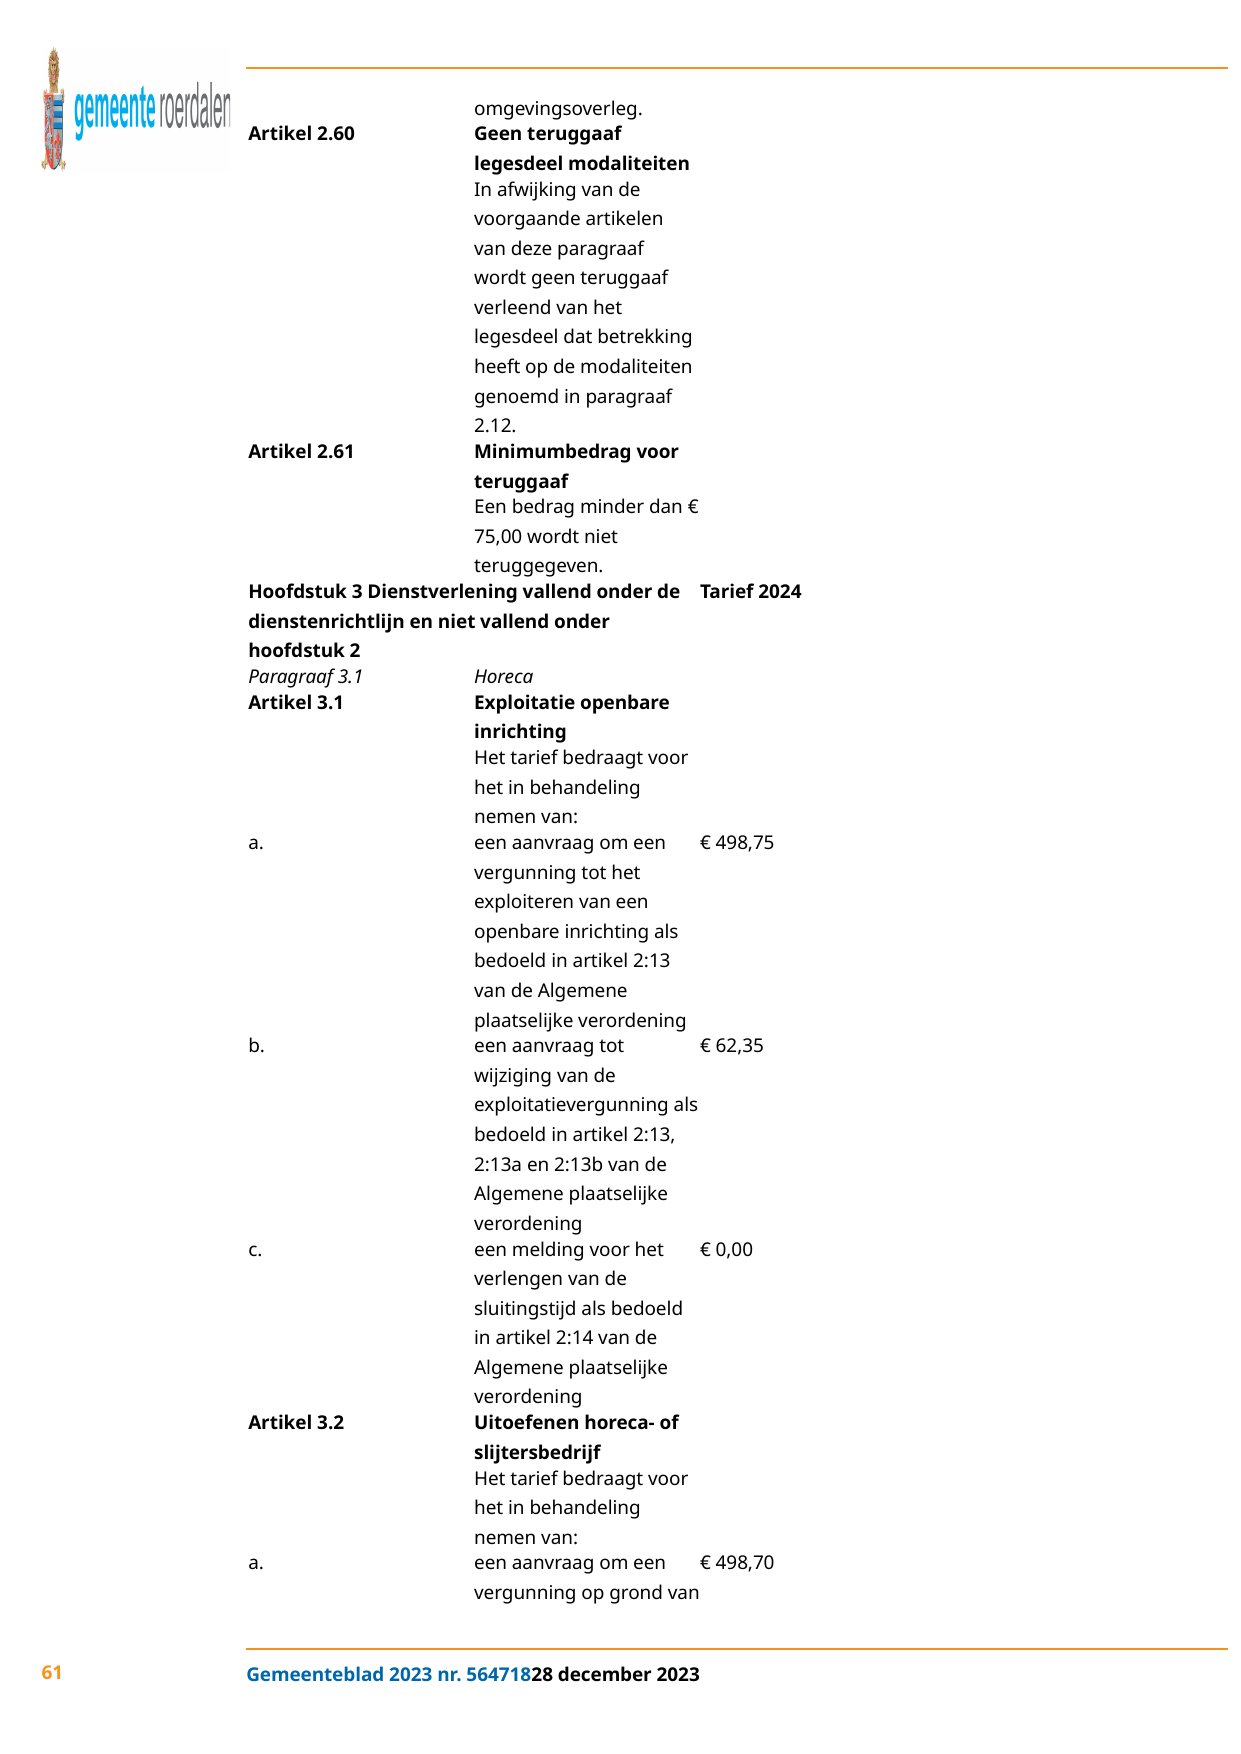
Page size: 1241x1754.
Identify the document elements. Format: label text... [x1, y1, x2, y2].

table_cell [700, 1465, 926, 1549]
table_cell Artikel 3.2 [248, 1409, 474, 1465]
table_cell Paragraaf 3.1 [248, 663, 474, 689]
table_cell [926, 1465, 1152, 1549]
table_cell [248, 744, 474, 829]
table_cell [926, 663, 1152, 689]
table_cell [248, 494, 474, 578]
table_cell [926, 1550, 1152, 1605]
table_cell a. [248, 829, 474, 1032]
table_cell Horeca [474, 663, 700, 689]
table_cell Minimumbedrag voor teruggaaf [474, 438, 700, 493]
table_cell Artikel 3.1 [248, 689, 474, 744]
table_cell een aanvraag om een vergunning tot het exploiteren van een openbare inrichting als bedoeld in artikel 2:13 van de Algemene plaatselijke verordening [474, 829, 700, 1032]
table_cell [700, 744, 926, 829]
table_cell Het tarief bedraagt voor het in behandeling nemen van: [474, 744, 700, 829]
table_cell [248, 95, 474, 121]
table_cell a. [248, 1550, 474, 1605]
table_cell [700, 176, 926, 438]
table_cell Geen teruggaaf legesdeel modaliteiten [474, 121, 700, 176]
table_cell [926, 1409, 1152, 1465]
table_cell Artikel 2.61 [248, 438, 474, 493]
table_cell c. [248, 1236, 474, 1409]
table_cell [926, 744, 1152, 829]
table_cell Een bedrag minder dan € 75,00 wordt niet teruggegeven. [474, 494, 700, 578]
table_cell [926, 121, 1152, 176]
table_cell [700, 438, 926, 493]
table_cell [700, 663, 926, 689]
table_cell [700, 121, 926, 176]
table_cell Uitoefenen horeca- of slijtersbedrijf [474, 1409, 700, 1465]
table_cell een melding voor het verlengen van de sluitingstijd als bedoeld in artikel 2:14 van de Algemene plaatselijke verordening [474, 1236, 700, 1409]
picture [41, 47, 231, 172]
table_cell € 62,35 [700, 1033, 926, 1236]
table_cell een aanvraag tot wijziging van de exploitatievergunning als bedoeld in artikel 2:13, 2:13a en 2:13b van de Algemene plaatselijke verordening [474, 1033, 700, 1236]
table_cell [926, 438, 1152, 493]
table_cell b. [248, 1033, 474, 1236]
table_cell [926, 95, 1152, 121]
table_cell [926, 494, 1152, 578]
table_cell In afwijking van de voorgaande artikelen van deze paragraaf wordt geen teruggaaf verleend van het legesdeel dat betrekking heeft op de modaliteiten genoemd in paragraaf 2.12. [474, 176, 700, 438]
table_cell [700, 1409, 926, 1465]
table_cell een aanvraag om een vergunning op grond van [474, 1550, 700, 1605]
table_cell € 0,00 [700, 1236, 926, 1409]
table_cell Het tarief bedraagt voor het in behandeling nemen van: [474, 1465, 700, 1549]
table_cell [248, 1465, 474, 1549]
table_cell [926, 829, 1152, 1032]
table_cell [926, 689, 1152, 744]
table_cell € 498,75 [700, 829, 926, 1032]
table_cell € 498,70 [700, 1550, 926, 1605]
table_cell [926, 1033, 1152, 1236]
table_cell [926, 579, 1152, 663]
table_cell [926, 176, 1152, 438]
table_cell Artikel 2.60 [248, 121, 474, 176]
table_cell Hoofdstuk 3 Dienstverlening vallend onder de dienstenrichtlijn en niet vallend onder hoofdstuk 2 [248, 579, 700, 663]
table_cell [700, 95, 926, 121]
table_cell [926, 1236, 1152, 1409]
table_cell Tarief 2024 [700, 579, 926, 663]
table_cell [700, 689, 926, 744]
table_cell [700, 494, 926, 578]
table_cell omgevingsoverleg. [474, 95, 700, 121]
table_cell [248, 176, 474, 438]
table_cell Exploitatie openbare inrichting [474, 689, 700, 744]
